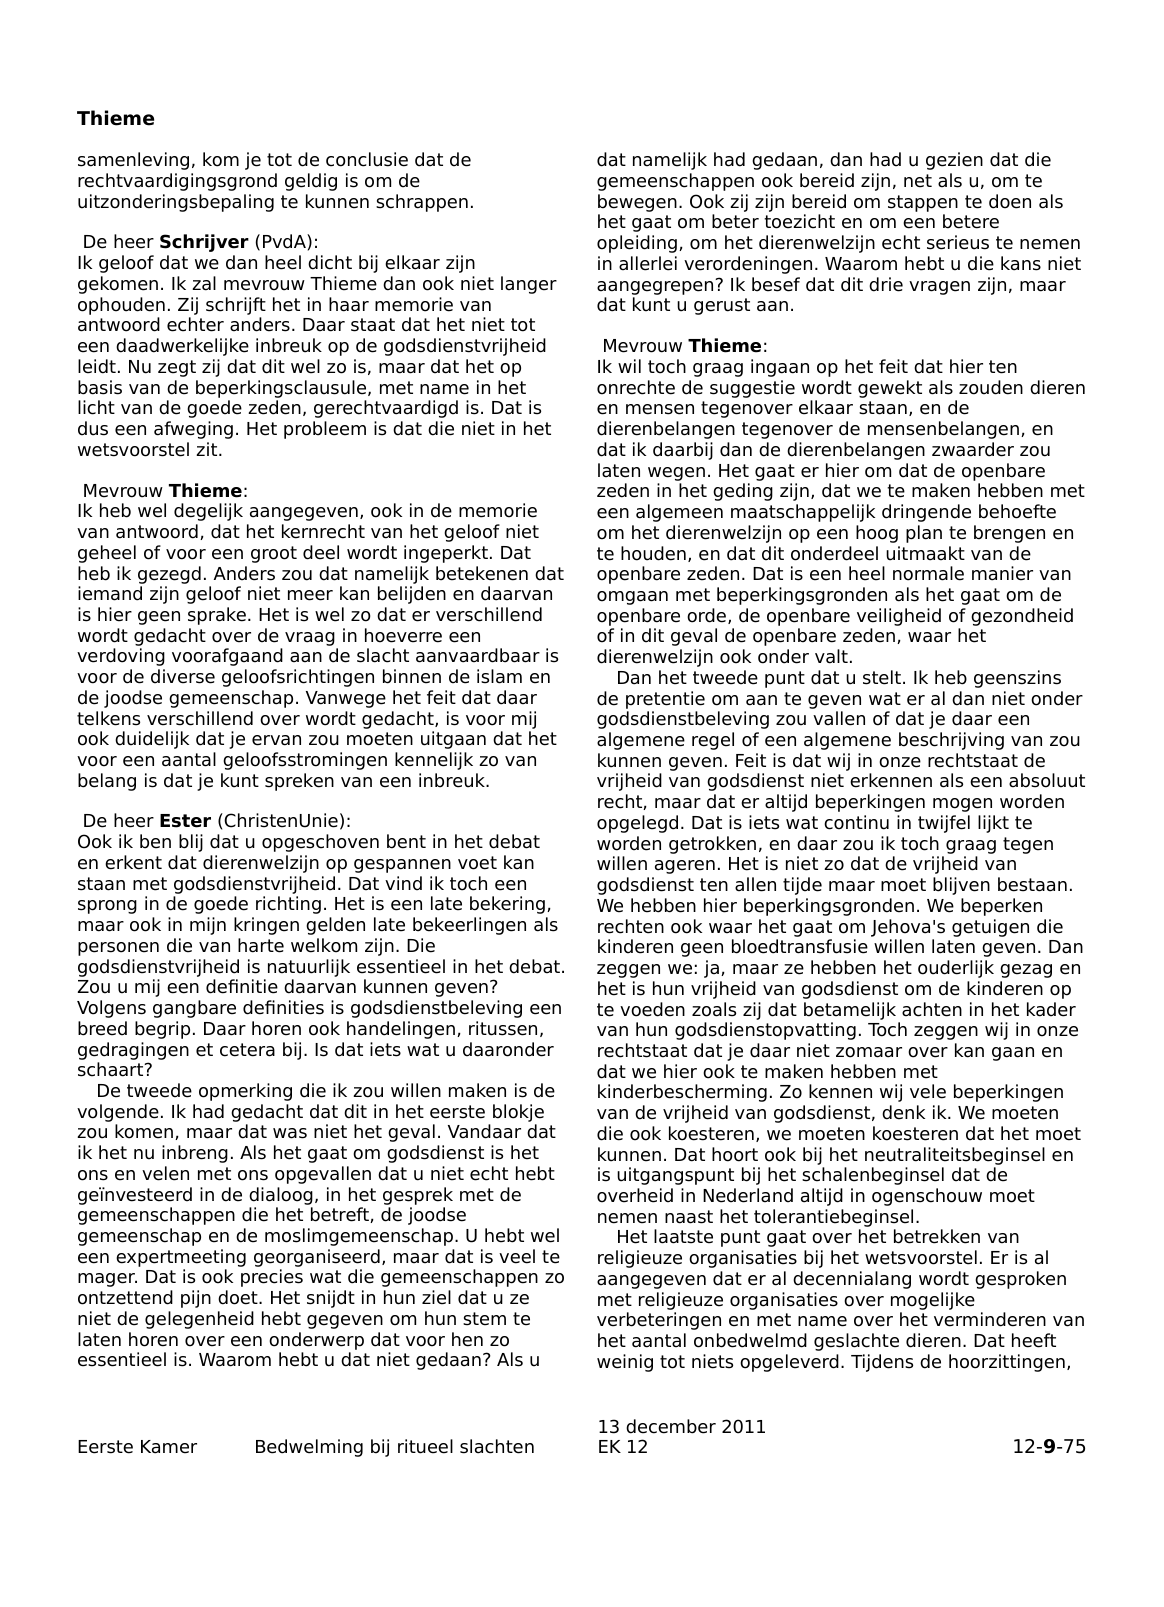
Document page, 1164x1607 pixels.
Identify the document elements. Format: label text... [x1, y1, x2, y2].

text samenleving, kom je tot de conclusie dat de rechtvaardigingsgrond geldig is om de uitzonderingsbepaling te kunnen schrappen. [77, 150, 567, 212]
text De heer Ester (ChristenUnie): [77, 811, 567, 832]
text Dan het tweede punt dat u stelt. Ik heb geenszins de pretentie om aan te geven wat er al dan niet onder godsdienstbeleving zou vallen of dat je daar een algemene regel of een algemene beschrijving van zou kunnen geven. Feit is dat wij in onze rechtstaat de vrijheid van godsdienst niet erkennen als een absoluut recht, maar dat er altijd beperkingen mogen worden opgelegd. Dat is iets wat continu in twijfel lijkt te worden getrokken, en daar zou ik toch graag tegen willen ageren. Het is niet zo dat de vrijheid van godsdienst ten allen tijde maar moet blijven bestaan. We hebben hier beperkingsgronden. We beperken rechten ook waar het gaat om Jehova's getuigen die kinderen geen bloedtransfusie willen laten geven. Dan zeggen we: ja, maar ze hebben het ouderlijk gezag en het is hun vrijheid van godsdienst om de kinderen op te voeden zoals zij dat betamelijk achten in het kader van hun godsdienstopvatting. Toch zeggen wij in onze rechtstaat dat je daar niet zomaar over kan gaan en dat we hier ook te maken hebben met kinderbescherming. Zo kennen wij vele beperkingen van de vrijheid van godsdienst, denk ik. We moeten die ook koesteren, we moeten koesteren dat het moet kunnen. Dat hoort ook bij het neutraliteitsbeginsel en is uitgangspunt bij het schalenbeginsel dat de overheid in Nederland altijd in ogenschouw moet nemen naast het tolerantiebeginsel. [596, 668, 1087, 1227]
text Ik wil toch graag ingaan op het feit dat hier ten onrechte de suggestie wordt gewekt als zouden dieren en mensen tegenover elkaar staan, en de dierenbelangen tegenover de mensenbelangen, en dat ik daarbij dan de dierenbelangen zwaarder zou laten wegen. Het gaat er hier om dat de openbare zeden in het geding zijn, dat we te maken hebben met een algemeen maatschappelijk dringende behoefte om het dierenwelzijn op een hoog plan te brengen en te houden, en dat dit onderdeel uitmaakt van de openbare zeden. Dat is een heel normale manier van omgaan met beperkingsgronden als het gaat om de openbare orde, de openbare veiligheid of gezondheid of in dit geval de openbare zeden, waar het dierenwelzijn ook onder valt. [596, 357, 1087, 668]
text De heer Schrijver (PvdA): [77, 232, 567, 253]
text dat namelijk had gedaan, dan had u gezien dat die gemeenschappen ook bereid zijn, net als u, om te bewegen. Ook zij zijn bereid om stappen te doen als het gaat om beter toezicht en om een betere opleiding, om het dierenwelzijn echt serieus te nemen in allerlei verordeningen. Waarom hebt u die kans niet aangegrepen? Ik besef dat dit drie vragen zijn, maar dat kunt u gerust aan. [596, 150, 1087, 316]
text Ook ik ben blij dat u opgeschoven bent in het debat en erkent dat dierenwelzijn op gespannen voet kan staan met godsdienstvrijheid. Dat vind ik toch een sprong in de goede richting. Het is een late bekering, maar ook in mijn kringen gelden late bekeerlingen als personen die van harte welkom zijn. Die godsdienstvrijheid is natuurlijk essentieel in het debat. Zou u mij een definitie daarvan kunnen geven? Volgens gangbare definities is godsdienstbeleving een breed begrip. Daar horen ook handelingen, ritussen, gedragingen et cetera bij. Is dat iets wat u daaronder schaart? [77, 832, 567, 1081]
text Het laatste punt gaat over het betrekken van religieuze organisaties bij het wetsvoorstel. Er is al aangegeven dat er al decennialang wordt gesproken met religieuze organisaties over mogelijke verbeteringen en met name over het verminderen van het aantal onbedwelmd geslachte dieren. Dat heeft weinig tot niets opgeleverd. Tijdens de hoorzittingen, [596, 1227, 1087, 1372]
text Mevrouw Thieme: [596, 336, 1087, 357]
text Ik heb wel degelijk aangegeven, ook in de memorie van antwoord, dat het kernrecht van het geloof niet geheel of voor een groot deel wordt ingeperkt. Dat heb ik gezegd. Anders zou dat namelijk betekenen dat iemand zijn geloof niet meer kan belijden en daarvan is hier geen sprake. Het is wel zo dat er verschillend wordt gedacht over de vraag in hoeverre een verdoving voorafgaand aan de slacht aanvaardbaar is voor de diverse geloofsrichtingen binnen de islam en de joodse gemeenschap. Vanwege het feit dat daar telkens verschillend over wordt gedacht, is voor mij ook duidelijk dat je ervan zou moeten uitgaan dat het voor een aantal geloofsstromingen kennelijk zo van belang is dat je kunt spreken van een inbreuk. [77, 501, 567, 791]
text Mevrouw Thieme: [77, 480, 567, 501]
text Ik geloof dat we dan heel dicht bij elkaar zijn gekomen. Ik zal mevrouw Thieme dan ook niet langer ophouden. Zij schrijft het in haar memorie van antwoord echter anders. Daar staat dat het niet tot een daadwerkelijke inbreuk op de godsdienstvrijheid leidt. Nu zegt zij dat dit wel zo is, maar dat het op basis van de beperkingsclausule, met name in het licht van de goede zeden, gerechtvaardigd is. Dat is dus een afweging. Het probleem is dat die niet in het wetsvoorstel zit. [77, 253, 567, 460]
text De tweede opmerking die ik zou willen maken is de volgende. Ik had gedacht dat dit in het eerste blokje zou komen, maar dat was niet het geval. Vandaar dat ik het nu inbreng. Als het gaat om godsdienst is het ons en velen met ons opgevallen dat u niet echt hebt geïnvesteerd in de dialoog, in het gesprek met de gemeenschappen die het betreft, de joodse gemeenschap en de moslimgemeenschap. U hebt wel een expertmeeting georganiseerd, maar dat is veel te mager. Dat is ook precies wat die gemeenschappen zo ontzettend pijn doet. Het snijdt in hun ziel dat u ze niet de gelegenheid hebt gegeven om hun stem te laten horen over een onderwerp dat voor hen zo essentieel is. Waarom hebt u dat niet gedaan? Als u [77, 1081, 567, 1371]
